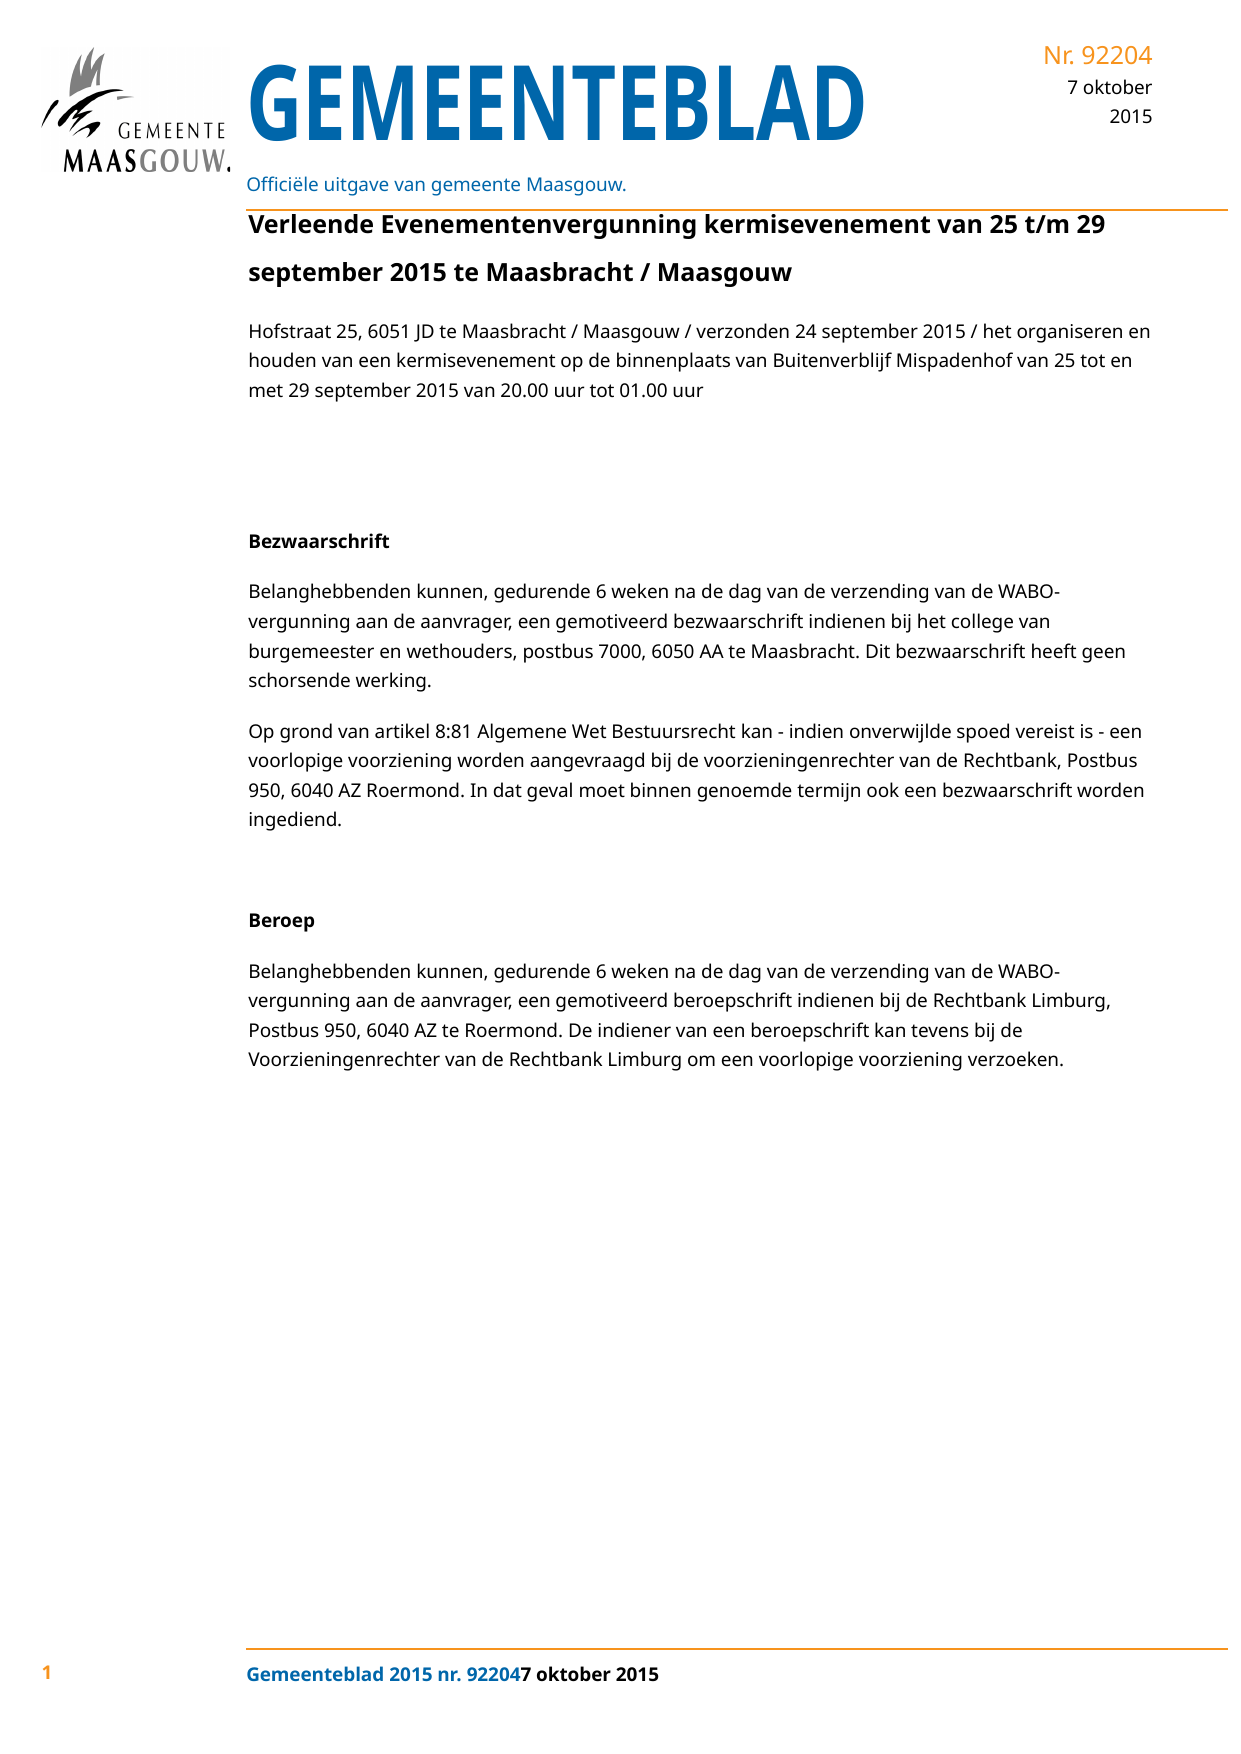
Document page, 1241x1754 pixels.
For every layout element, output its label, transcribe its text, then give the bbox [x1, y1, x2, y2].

text Op grond van artikel 8:81 Algemene Wet Bestuursrecht kan - indien onverwijlde spoed vereist is - een voorlopige voorziening worden aangevraagd bij de voorzieningenrechter van de Rechtbank, Postbus 950, 6040 AZ Roermond. In dat geval moet binnen genoemde termijn ook een bezwaarschrift worden ingediend. [248, 718, 1152, 832]
text Belanghebbenden kunnen, gedurende 6 weken na de dag van de verzending van de WABO-vergunning aan de aanvrager, een gemotiveerd bezwaarschrift indienen bij het college van burgemeester en wethouders, postbus 7000, 6050 AA te Maasbracht. Dit bezwaarschrift heeft geen schorsende werking. [248, 579, 1152, 693]
text Bezwaarschrift [248, 528, 1152, 554]
text Beroep [248, 907, 1152, 933]
text Verleende Evenementenvergunning kermisevenement van 25 t/m 29 september 2015 te Maasbracht / Maasgouw [248, 211, 1152, 288]
picture [41, 47, 231, 172]
text Belanghebbenden kunnen, gedurende 6 weken na de dag van de verzending van de WABO-vergunning aan de aanvrager, een gemotiveerd beroepschrift indienen bij de Rechtbank Limburg, Postbus 950, 6040 AZ te Roermond. De indiener van een beroepschrift kan tevens bij de Voorzieningenrechter van de Rechtbank Limburg om een voorlopige voorziening verzoeken. [248, 958, 1152, 1072]
text Hofstraat 25, 6051 JD te Maasbracht / Maasgouw / verzonden 24 september 2015 / het organiseren en houden van een kermisevenement op de binnenplaats van Buitenverblijf Mispadenhof van 25 tot en met 29 september 2015 van 20.00 uur tot 01.00 uur [248, 318, 1152, 403]
